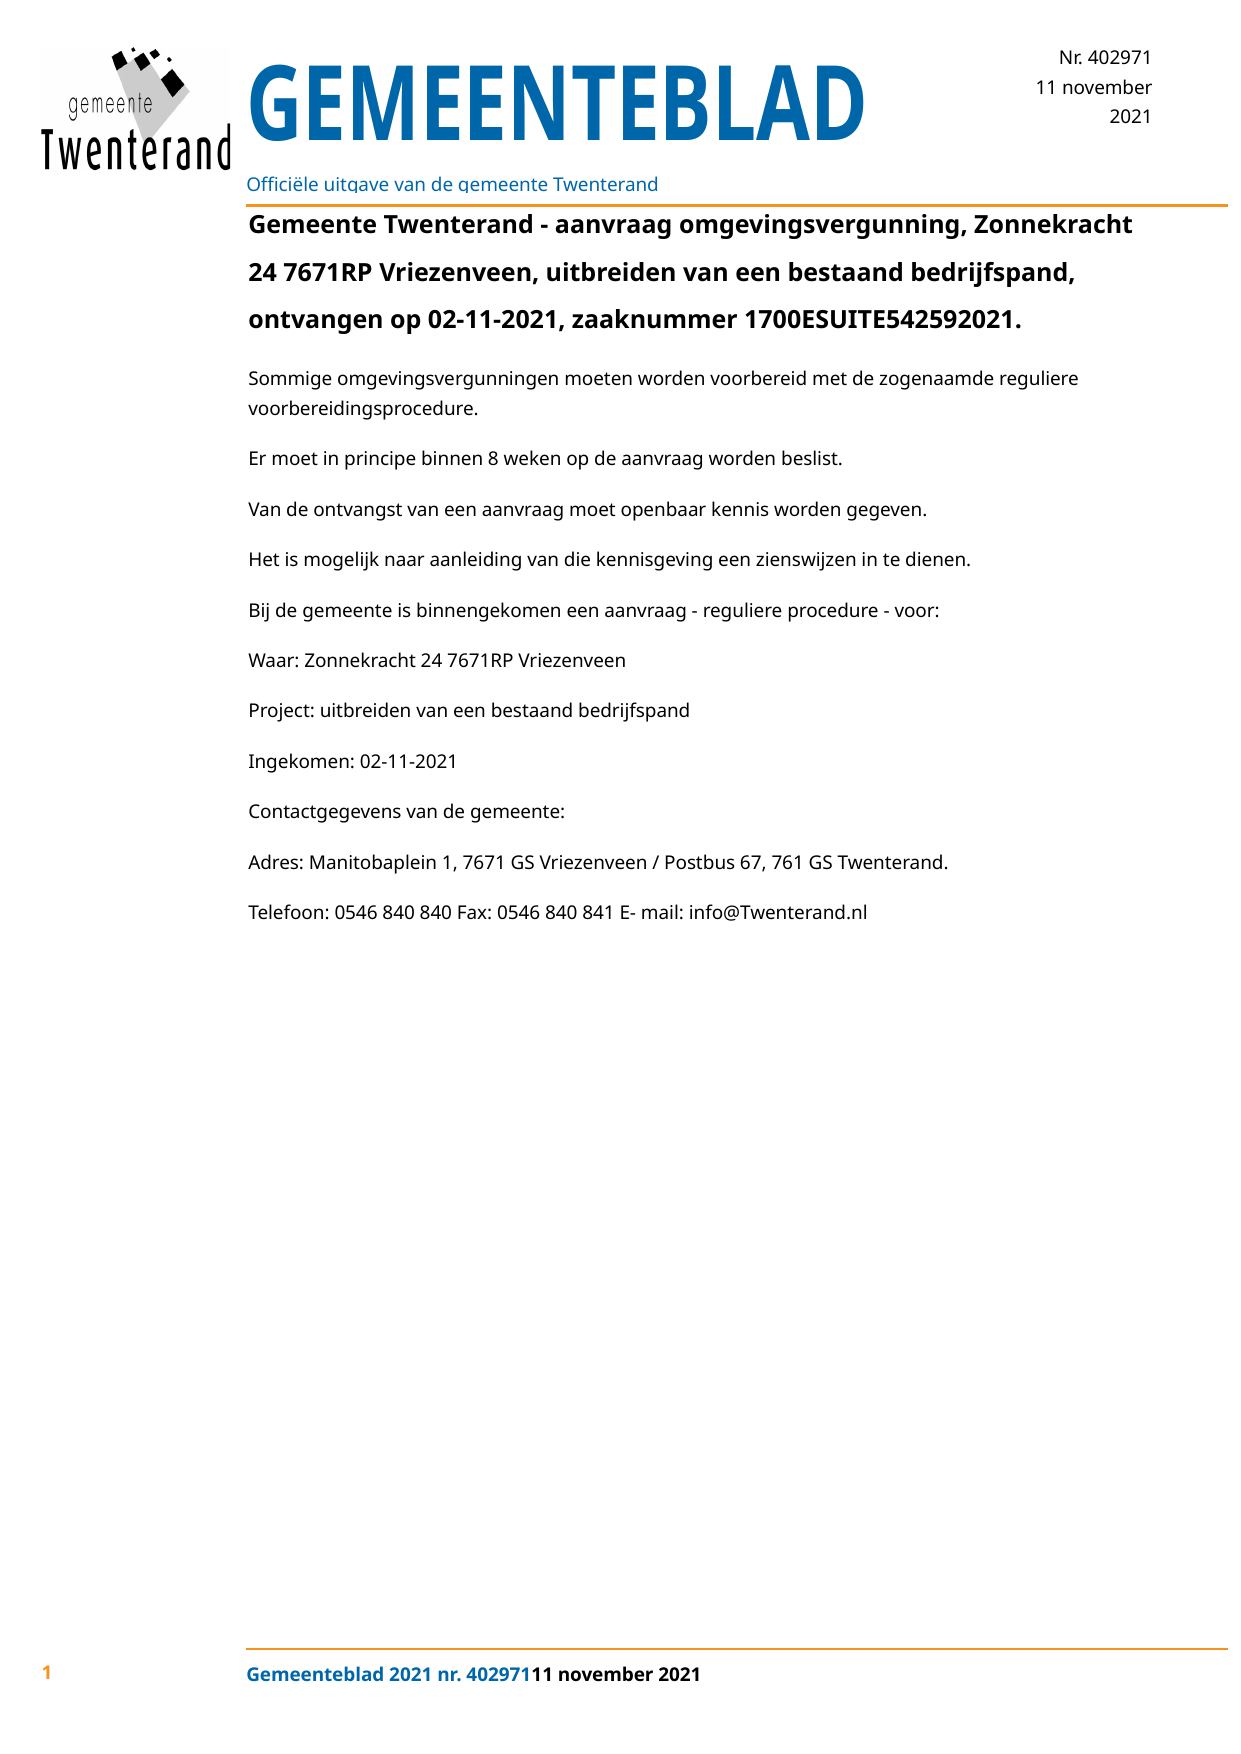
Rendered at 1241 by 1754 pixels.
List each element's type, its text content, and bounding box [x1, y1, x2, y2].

text Het is mogelijk naar aanleiding van die kennisgeving een zienswijzen in te dienen. [248, 546, 1152, 572]
text Contactgegevens van de gemeente: [248, 798, 1152, 824]
text Bij de gemeente is binnengekomen een aanvraag - reguliere procedure - voor: [248, 597, 1152, 622]
text Gemeente Twenterand - aanvraag omgevingsvergunning, Zonnekracht 24 7671RP Vriezenveen, uitbreiden van een bestaand bedrijfspand, ontvangen op 02-11-2021, zaaknummer 1700ESUITE542592021. [248, 207, 1152, 336]
text Adres: Manitobaplein 1, 7671 GS Vriezenveen / Postbus 67, 761 GS Twenterand. [248, 849, 1152, 874]
text Er moet in principe binnen 8 weken op de aanvraag worden beslist. [248, 446, 1152, 471]
text Telefoon: 0546 840 840 Fax: 0546 840 841 E- mail: info@Twenterand.nl [248, 899, 1152, 925]
text Van de ontvangst van een aanvraag moet openbaar kennis worden gegeven. [248, 496, 1152, 522]
picture [41, 47, 231, 172]
text Ingekomen: 02-11-2021 [248, 748, 1152, 774]
text Waar: Zonnekracht 24 7671RP Vriezenveen [248, 647, 1152, 673]
text Project: uitbreiden van een bestaand bedrijfspand [248, 698, 1152, 723]
text Sommige omgevingsvergunningen moeten worden voorbereid met de zogenaamde reguliere voorbereidingsprocedure. [248, 366, 1152, 421]
